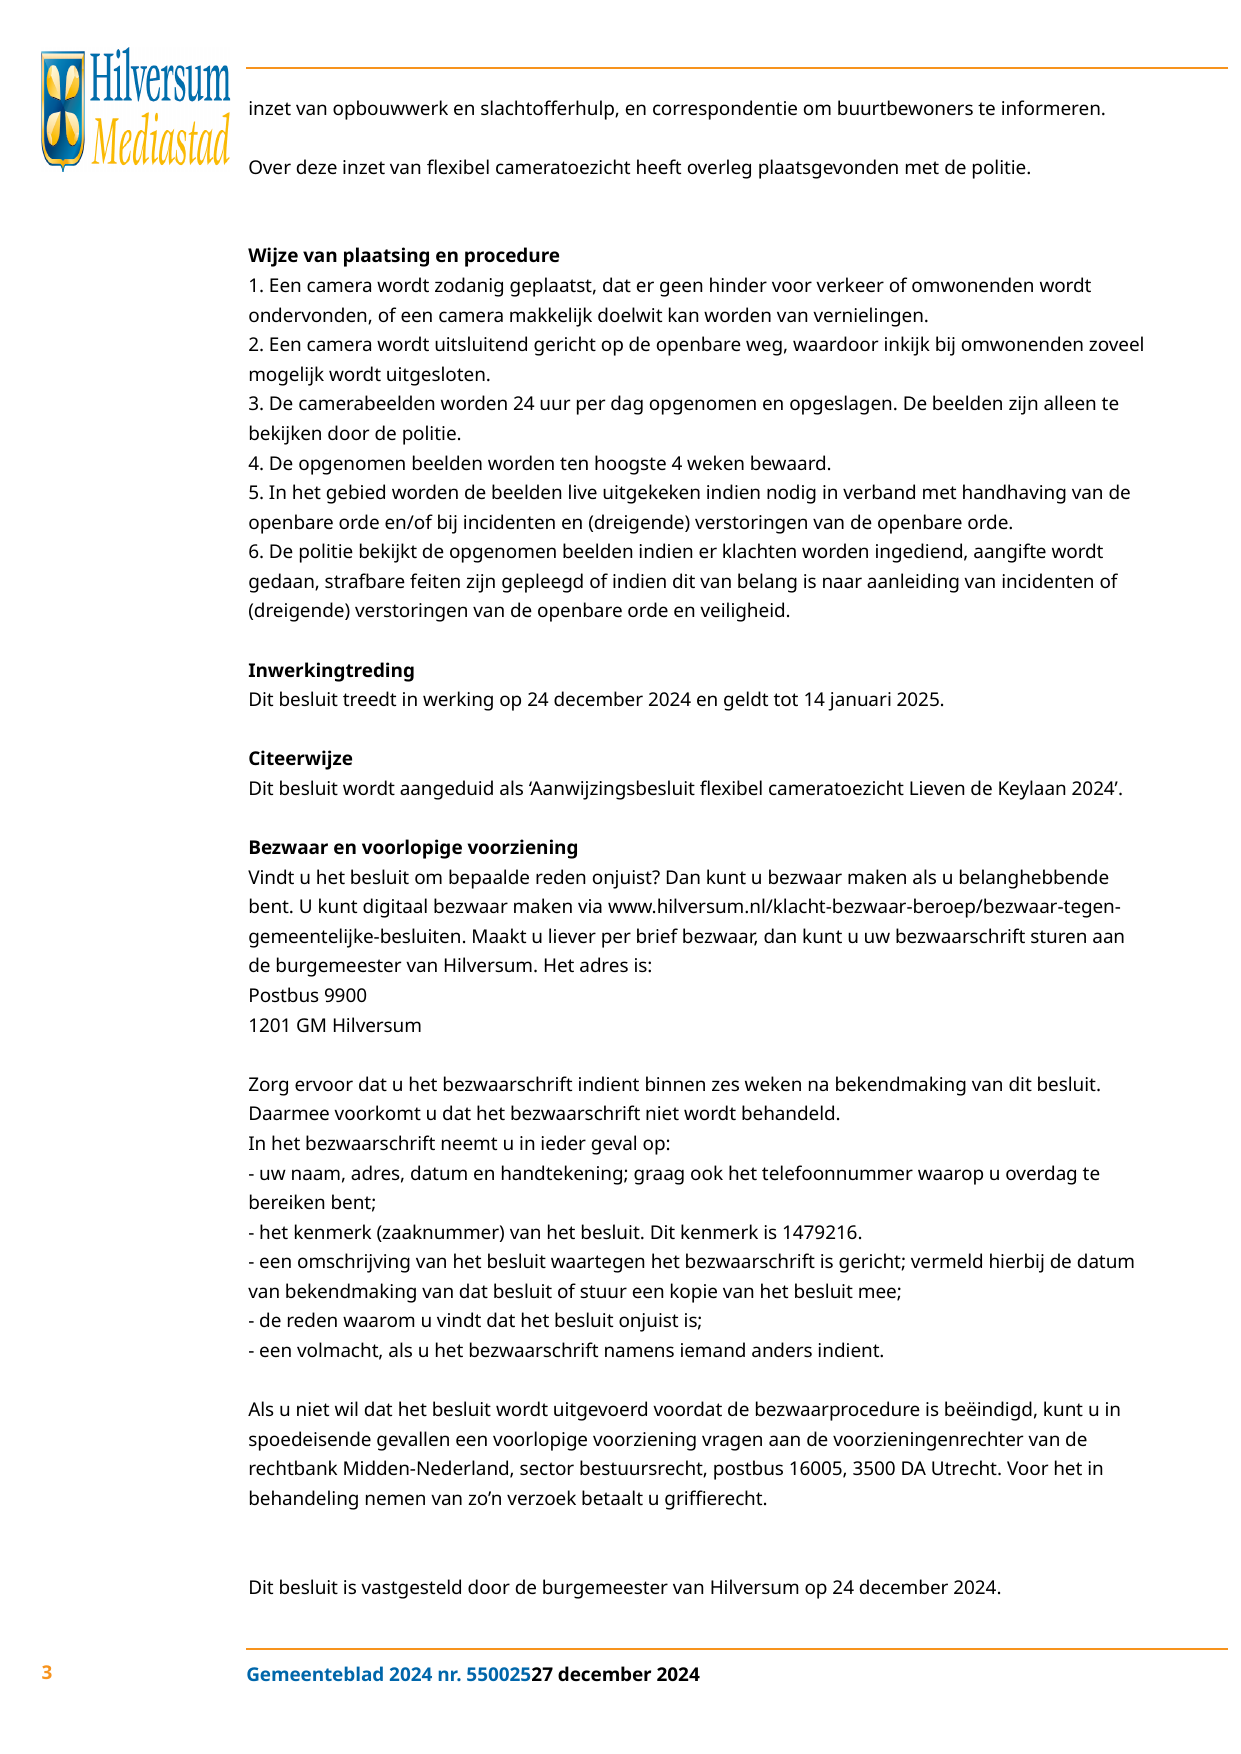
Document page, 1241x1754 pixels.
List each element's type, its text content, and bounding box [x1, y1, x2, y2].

text Als u niet wil dat het besluit wordt uitgevoerd voordat de bezwaarprocedure is beëindigd, kunt u in spoedeisende gevallen een voorlopige voorziening vragen aan de voorzieningenrechter van de rechtbank Midden-Nederland, sector bestuursrecht, postbus 16005, 3500 DA Utrecht. Voor het in behandeling nemen van zo’n verzoek betaalt u griffierecht. [248, 1396, 1152, 1511]
text Vindt u het besluit om bepaalde reden onjuist? Dan kunt u bezwaar maken als u belanghebbende bent. U kunt digitaal bezwaar maken via www.hilversum.nl/klacht-bezwaar-beroep/bezwaar-tegen-gemeentelijke-besluiten. Maakt u liever per brief bezwaar, dan kunt u uw bezwaarschrift sturen aan de burgemeester van Hilversum. Het adres is: [248, 864, 1152, 978]
text 1201 GM Hilversum [248, 1012, 1152, 1038]
text - een omschrijving van het besluit waartegen het bezwaarschrift is gericht; vermeld hierbij de datum van bekendmaking van dat besluit of stuur een kopie van het besluit mee; [248, 1248, 1152, 1304]
text Dit besluit treedt in werking op 24 december 2024 en geldt tot 14 januari 2025. [248, 686, 1152, 712]
text 5. In het gebied worden de beelden live uitgekeken indien nodig in verband met handhaving van de openbare orde en/of bij incidenten en (dreigende) verstoringen van de openbare orde. [248, 479, 1152, 535]
text Inwerkingtreding [248, 657, 1152, 683]
text Dit besluit wordt aangeduid als ‘Aanwijzingsbesluit flexibel cameratoezicht Lieven de Keylaan 2024’. [248, 775, 1152, 801]
text Bezwaar en voorlopige voorziening [248, 834, 1152, 860]
text - een volmacht, als u het bezwaarschrift namens iemand anders indient. [248, 1337, 1152, 1363]
text 6. De politie bekijkt de opgenomen beelden indien er klachten worden ingediend, aangifte wordt gedaan, strafbare feiten zijn gepleegd of indien dit van belang is naar aanleiding van incidenten of (dreigende) verstoringen van de openbare orde en veiligheid. [248, 538, 1152, 623]
text 4. De opgenomen beelden worden ten hoogste 4 weken bewaard. [248, 450, 1152, 476]
picture [41, 47, 231, 172]
text Dit besluit is vastgesteld door de burgemeester van Hilversum op 24 december 2024. [248, 1574, 1152, 1600]
text - de reden waarom u vindt dat het besluit onjuist is; [248, 1308, 1152, 1333]
text - uw naam, adres, datum en handtekening; graag ook het telefoonnummer waarop u overdag te bereiken bent; [248, 1160, 1152, 1215]
text In het bezwaarschrift neemt u in ieder geval op: [248, 1130, 1152, 1156]
text Postbus 9900 [248, 982, 1152, 1008]
text - het kenmerk (zaaknummer) van het besluit. Dit kenmerk is 1479216. [248, 1219, 1152, 1245]
text Over deze inzet van flexibel cameratoezicht heeft overleg plaatsgevonden met de politie. [248, 154, 1152, 180]
text Wijze van plaatsing en procedure [248, 243, 1152, 268]
text 1. Een camera wordt zodanig geplaatst, dat er geen hinder voor verkeer of omwonenden wordt ondervonden, of een camera makkelijk doelwit kan worden van vernielingen. [248, 272, 1152, 328]
text Zorg ervoor dat u het bezwaarschrift indient binnen zes weken na bekendmaking van dit besluit. Daarmee voorkomt u dat het bezwaarschrift niet wordt behandeld. [248, 1071, 1152, 1126]
text Citeerwijze [248, 746, 1152, 771]
text 3. De camerabeelden worden 24 uur per dag opgenomen en opgeslagen. De beelden zijn alleen te bekijken door de politie. [248, 391, 1152, 446]
text inzet van opbouwwerk en slachtofferhulp, en correspondentie om buurtbewoners te informeren. [248, 95, 1152, 121]
text 2. Een camera wordt uitsluitend gericht op de openbare weg, waardoor inkijk bij omwonenden zoveel mogelijk wordt uitgesloten. [248, 331, 1152, 387]
